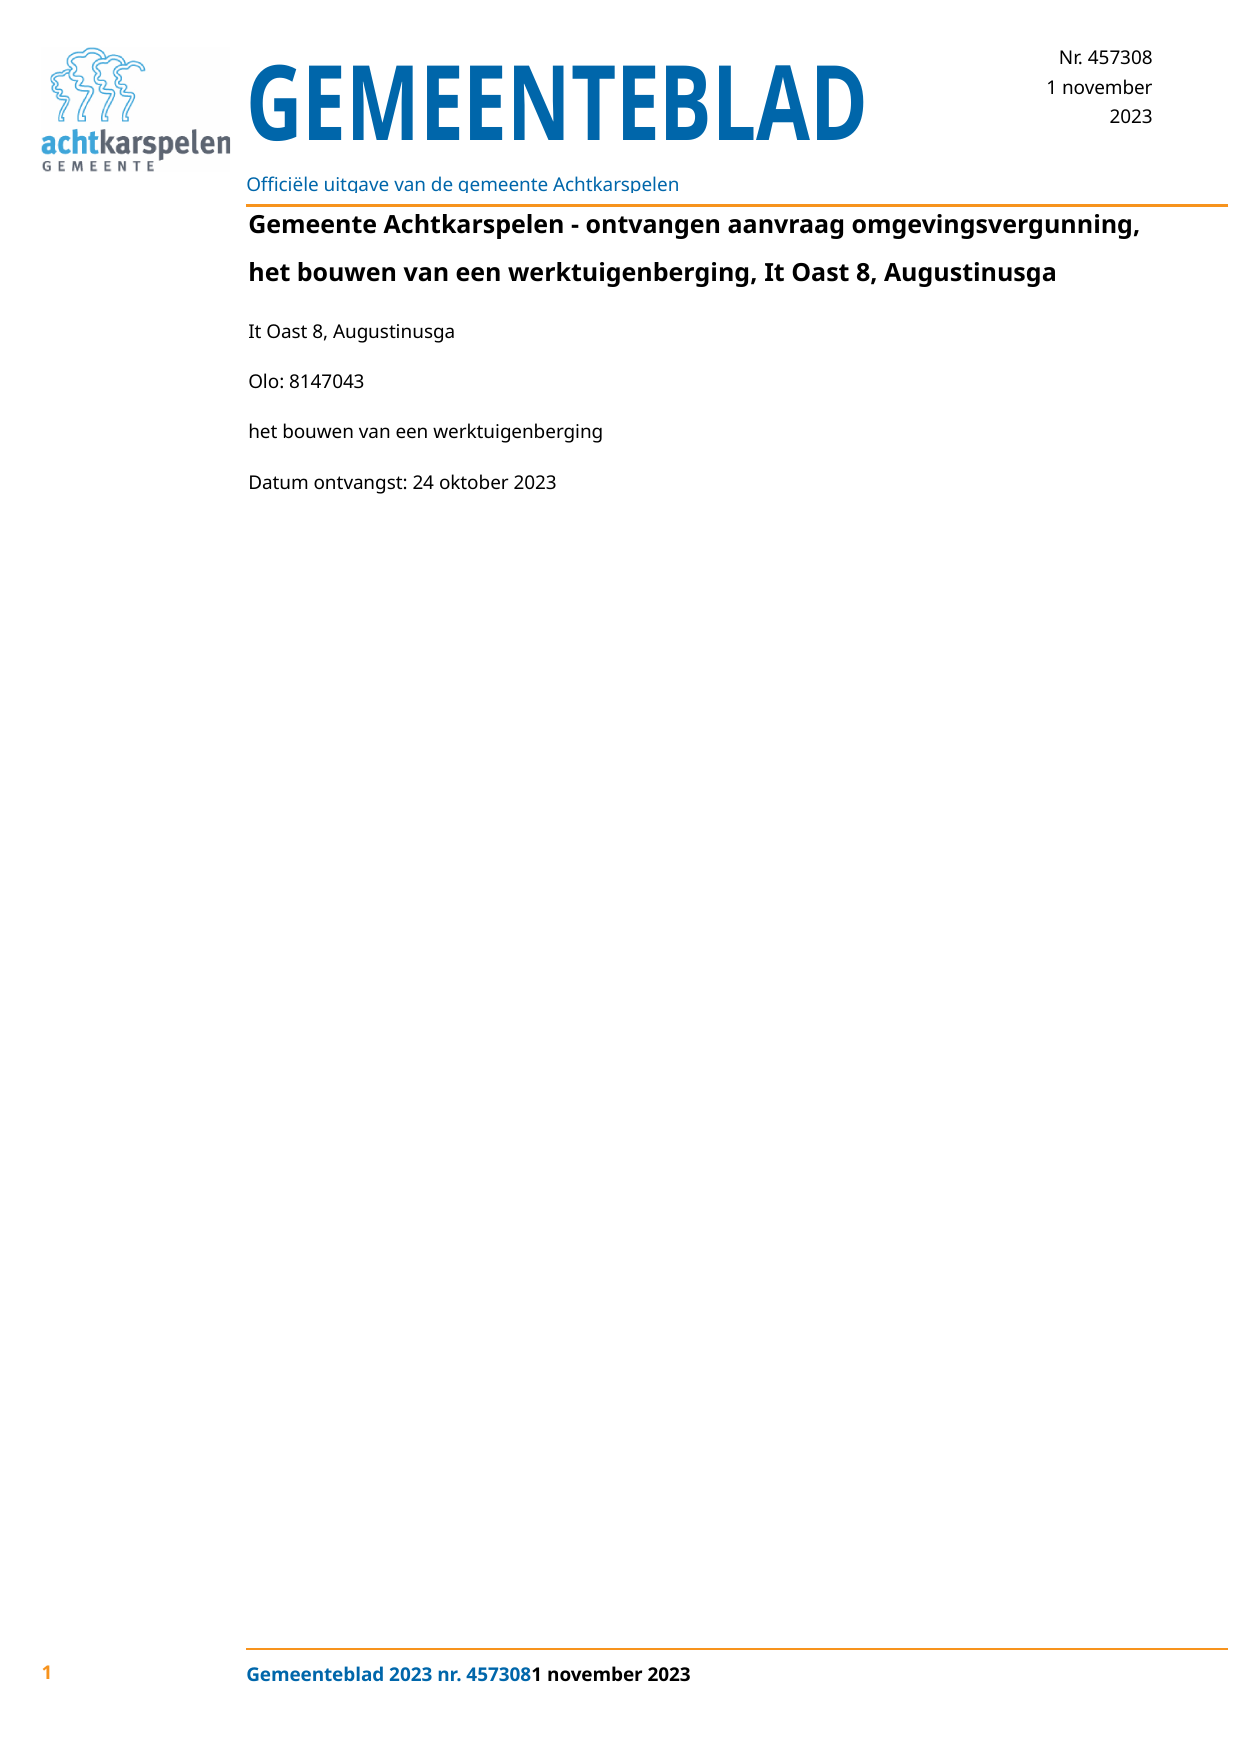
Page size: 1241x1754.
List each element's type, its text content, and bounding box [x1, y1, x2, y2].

text Gemeente Achtkarspelen - ontvangen aanvraag omgevingsvergunning, het bouwen van een werktuigenberging, It Oast 8, Augustinusga [248, 207, 1152, 288]
text Datum ontvangst: 24 oktober 2023 [248, 469, 1152, 495]
text het bouwen van een werktuigenberging [248, 419, 1152, 444]
picture [41, 47, 231, 172]
text It Oast 8, Augustinusga [248, 318, 1152, 344]
text Olo: 8147043 [248, 368, 1152, 394]
